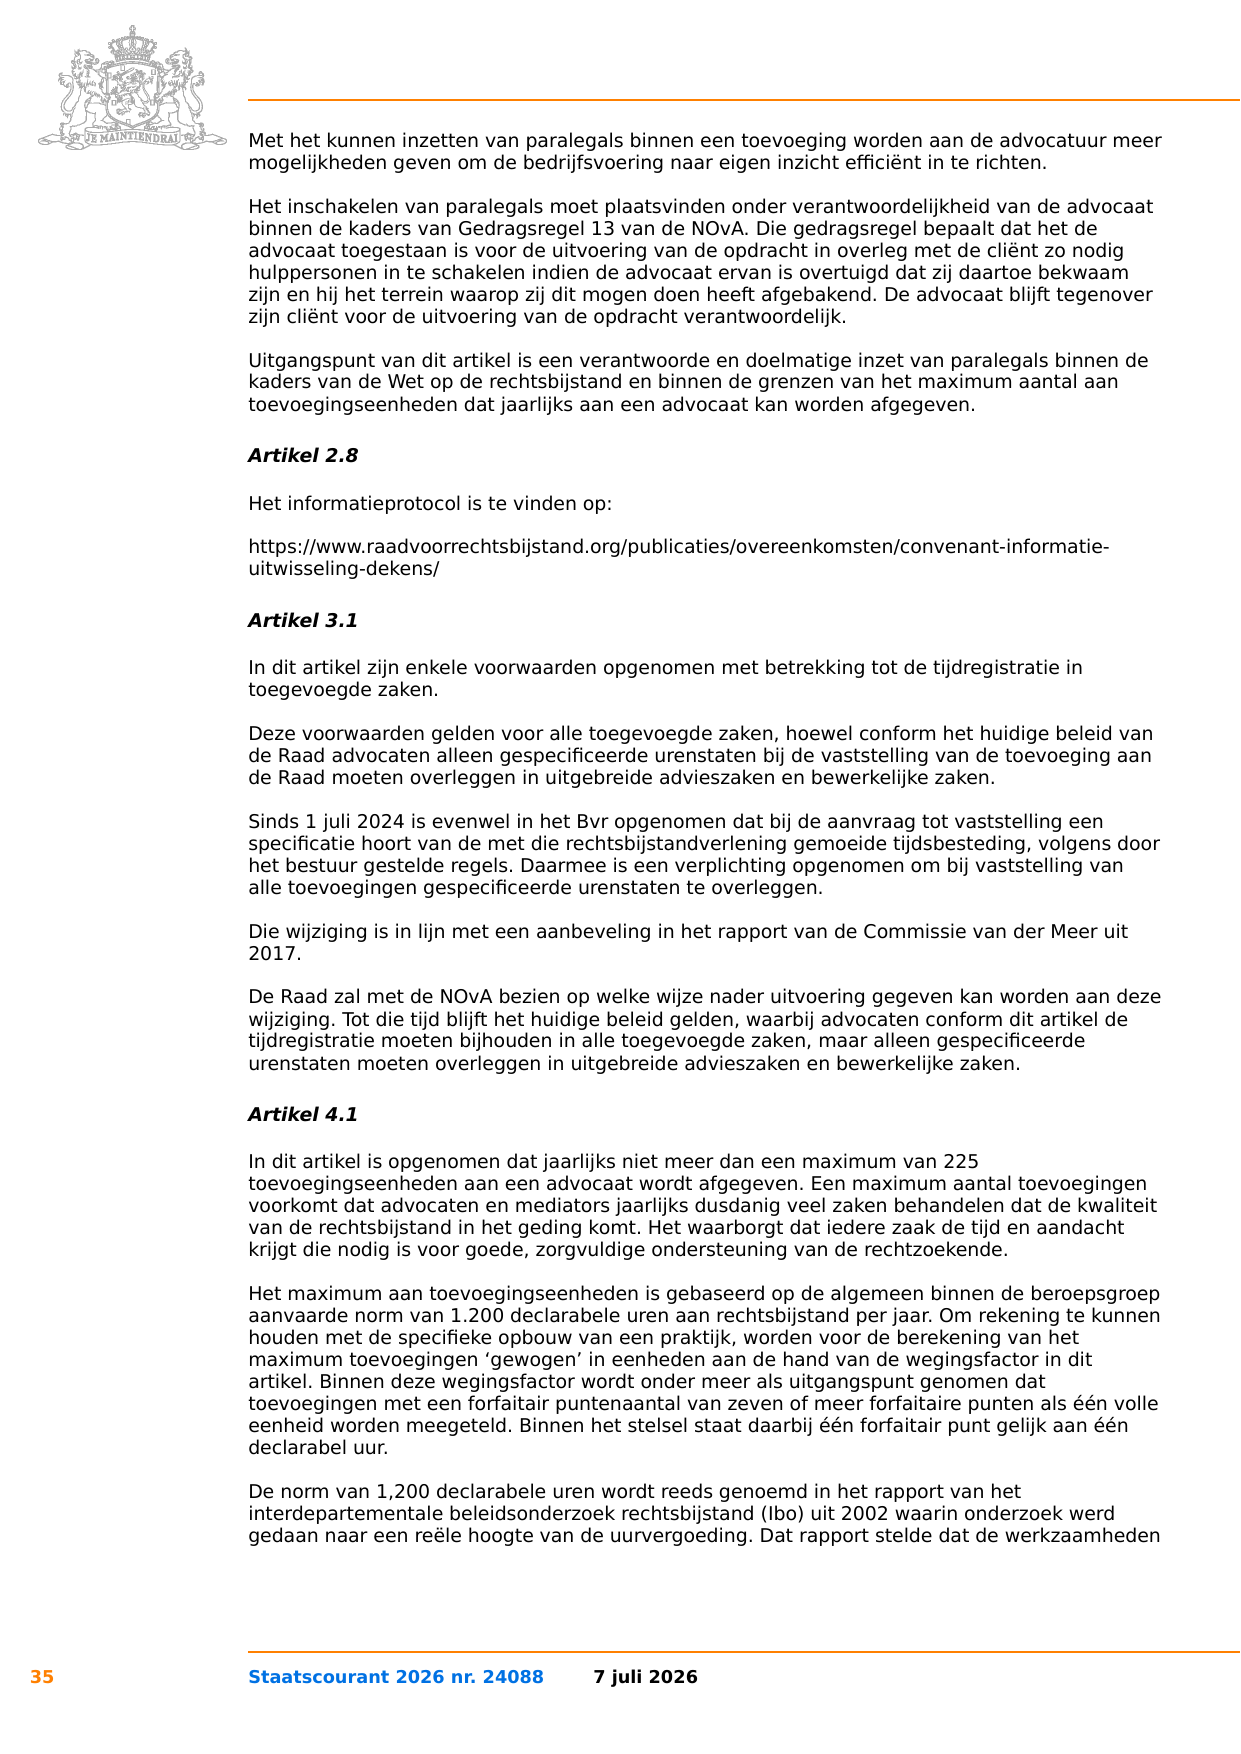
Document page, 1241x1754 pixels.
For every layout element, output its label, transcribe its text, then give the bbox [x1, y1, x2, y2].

text Met het kunnen inzetten van paralegals binnen een toevoeging worden aan de advocatuur meer mogelijkheden geven om de bedrijfsvoering naar eigen inzicht efficiënt in te richten. [248, 130, 1163, 174]
subtitle Artikel 4.1 [248, 1104, 1163, 1126]
text In dit artikel zijn enkele voorwaarden opgenomen met betrekking tot de tijdregistratie in toegevoegde zaken. [248, 657, 1163, 701]
text Het informatieprotocol is te vinden op: [248, 492, 1163, 514]
text https://www.raadvoorrechtsbijstand.org/publicaties/overeenkomsten/convenant-informatie-uitwisseling-dekens/ [248, 536, 1163, 580]
text Sinds 1 juli 2024 is evenwel in het Bvr opgenomen dat bij de aanvraag tot vaststelling een specificatie hoort van de met die rechtsbijstandverlening gemoeide tijdsbesteding, volgens door het bestuur gestelde regels. Daarmee is een verplichting opgenomen om bij vaststelling van alle toevoegingen gespecificeerde urenstaten te overleggen. [248, 811, 1163, 899]
text Deze voorwaarden gelden voor alle toegevoegde zaken, hoewel conform het huidige beleid van de Raad advocaten alleen gespecificeerde urenstaten bij de vaststelling van de toevoeging aan de Raad moeten overleggen in uitgebreide advieszaken en bewerkelijke zaken. [248, 723, 1163, 789]
text De norm van 1,200 declarabele uren wordt reeds genoemd in het rapport van het interdepartementale beleidsonderzoek rechtsbijstand (Ibo) uit 2002 waarin onderzoek werd gedaan naar een reële hoogte van de uurvergoeding. Dat rapport stelde dat de werkzaamheden [248, 1481, 1163, 1547]
text Uitgangspunt van dit artikel is een verantwoorde en doelmatige inzet van paralegals binnen de kaders van de Wet op de rechtsbijstand en binnen de grenzen van het maximum aantal aan toevoegingseenheden dat jaarlijks aan een advocaat kan worden afgegeven. [248, 349, 1163, 415]
text Het inschakelen van paralegals moet plaatsvinden onder verantwoordelijkheid van de advocaat binnen de kaders van Gedragsregel 13 van de NOvA. Die gedragsregel bepaalt dat het de advocaat toegestaan is voor de uitvoering van de opdracht in overleg met de cliënt zo nodig hulppersonen in te schakelen indien de advocaat ervan is overtuigd dat zij daartoe bekwaam zijn en hij het terrein waarop zij dit mogen doen heeft afgebakend. De advocaat blijft tegenover zijn cliënt voor de uitvoering van de opdracht verantwoordelijk. [248, 196, 1163, 328]
text De Raad zal met de NOvA bezien op welke wijze nader uitvoering gegeven kan worden aan deze wijziging. Tot die tijd blijft het huidige beleid gelden, waarbij advocaten conform dit artikel de tijdregistratie moeten bijhouden in alle toegevoegde zaken, maar alleen gespecificeerde urenstaten moeten overleggen in uitgebreide advieszaken en bewerkelijke zaken. [248, 986, 1163, 1074]
text Die wijziging is in lijn met een aanbeveling in het rapport van de Commissie van der Meer uit 2017. [248, 921, 1163, 964]
text In dit artikel is opgenomen dat jaarlijks niet meer dan een maximum van 225 toevoegingseenheden aan een advocaat wordt afgegeven. Een maximum aantal toevoegingen voorkomt dat advocaten en mediators jaarlijks dusdanig veel zaken behandelen dat de kwaliteit van de rechtsbijstand in het geding komt. Het waarborgt dat iedere zaak de tijd en aandacht krijgt die nodig is voor goede, zorgvuldige ondersteuning van de rechtzoekende. [248, 1151, 1163, 1261]
subtitle Artikel 3.1 [248, 610, 1163, 632]
picture [38, 25, 227, 150]
text Het maximum aan toevoegingseenheden is gebaseerd op de algemeen binnen de beroepsgroep aanvaarde norm van 1.200 declarabele uren aan rechtsbijstand per jaar. Om rekening te kunnen houden met de specifieke opbouw van een praktijk, worden voor de berekening van het maximum toevoegingen ‘gewogen’ in eenheden aan de hand van de wegingsfactor in dit artikel. Binnen deze wegingsfactor wordt onder meer als uitgangspunt genomen dat toevoegingen met een forfaitair puntenaantal van zeven of meer forfaitaire punten als één volle eenheid worden meegeteld. Binnen het stelsel staat daarbij één forfaitair punt gelijk aan één declarabel uur. [248, 1283, 1163, 1459]
subtitle Artikel 2.8 [248, 445, 1163, 467]
